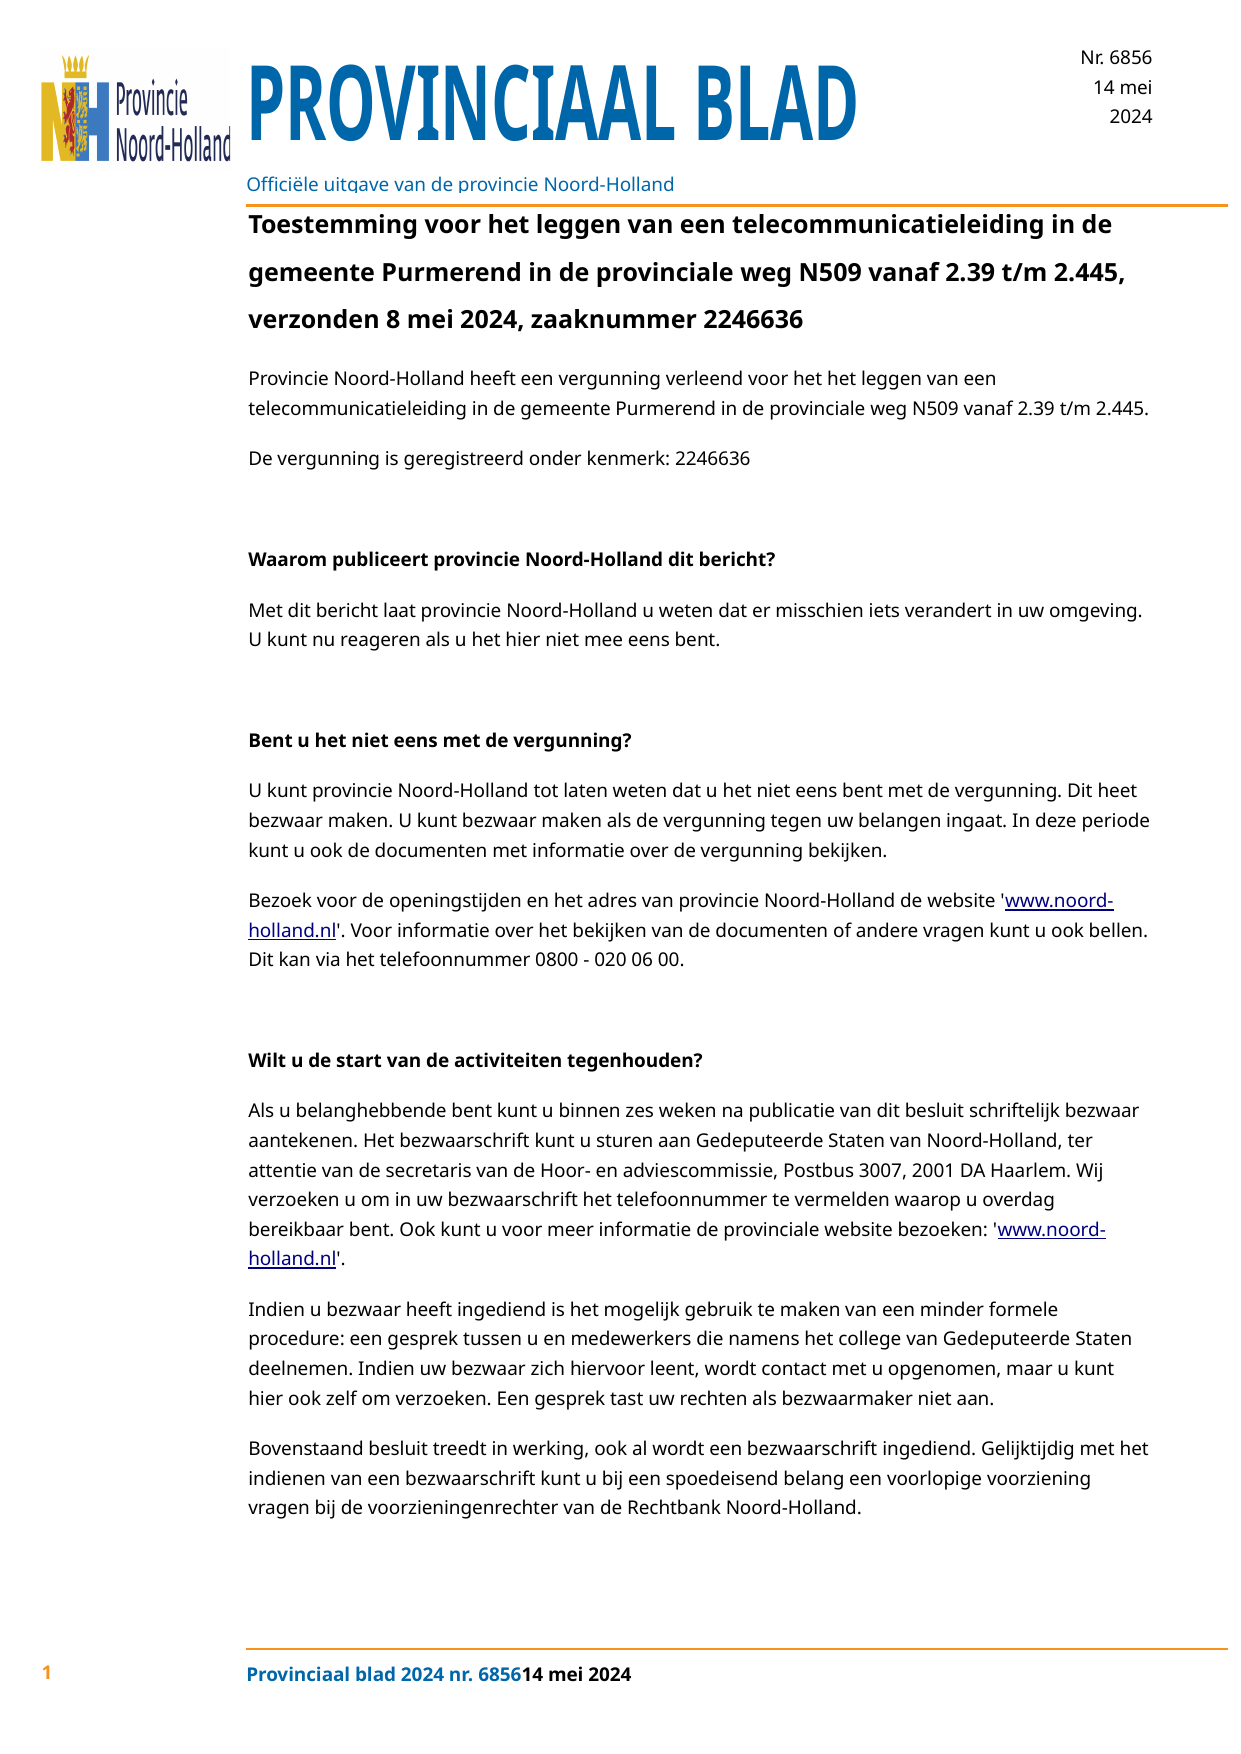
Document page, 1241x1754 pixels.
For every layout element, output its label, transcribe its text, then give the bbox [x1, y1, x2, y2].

text De vergunning is geregistreerd onder kenmerk: 2246636 [248, 446, 1152, 471]
text Toestemming voor het leggen van een telecommunicatieleiding in de gemeente Purmerend in de provinciale weg N509 vanaf 2.39 t/m 2.445, verzonden 8 mei 2024, zaaknummer 2246636 [248, 207, 1152, 336]
text Waarom publiceert provincie Noord-Holland dit bericht? [248, 546, 1152, 572]
text Wilt u de start van de activiteiten tegenhouden? [248, 1047, 1152, 1073]
text U kunt provincie Noord-Holland tot laten weten dat u het niet eens bent met de vergunning. Dit heet bezwaar maken. U kunt bezwaar maken als de vergunning tegen uw belangen ingaat. In deze periode kunt u ook de documenten met informatie over de vergunning bekijken. [248, 778, 1152, 862]
text Met dit bericht laat provincie Noord-Holland u weten dat er misschien iets verandert in uw omgeving. U kunt nu reageren als u het hier niet mee eens bent. [248, 597, 1152, 652]
text Bovenstaand besluit treedt in werking, ook al wordt een bezwaarschrift ingediend. Gelijktijdig met het indienen van een bezwaarschrift kunt u bij een spoedeisend belang een voorlopige voorziening vragen bij de voorzieningenrechter van de Rechtbank Noord-Holland. [248, 1435, 1152, 1520]
text Indien u bezwaar heeft ingediend is het mogelijk gebruik te maken van een minder formele procedure: een gesprek tussen u en medewerkers die namens het college van Gedeputeerde Staten deelnemen. Indien uw bezwaar zich hiervoor leent, wordt contact met u opgenomen, maar u kunt hier ook zelf om verzoeken. Een gesprek tast uw rechten als bezwaarmaker niet aan. [248, 1296, 1152, 1410]
text Als u belanghebbende bent kunt u binnen zes weken na publicatie van dit besluit schriftelijk bezwaar aantekenen. Het bezwaarschrift kunt u sturen aan Gedeputeerde Staten van Noord-Holland, ter attentie van de secretaris van de Hoor- en adviescommissie, Postbus 3007, 2001 DA Haarlem. Wij verzoeken u om in uw bezwaarschrift het telefoonnummer te vermelden waarop u overdag bereikbaar bent. Ook kunt u voor meer informatie de provinciale website bezoeken: 'www.noord-holland.nl'. [248, 1098, 1152, 1271]
picture [41, 47, 231, 172]
text Bent u het niet eens met de vergunning? [248, 727, 1152, 753]
text Bezoek voor de openingstijden en het adres van provincie Noord-Holland de website 'www.noord-holland.nl'. Voor informatie over het bekijken van de documenten of andere vragen kunt u ook bellen. Dit kan via het telefoonnummer 0800 - 020 06 00. [248, 887, 1152, 972]
text Provincie Noord-Holland heeft een vergunning verleend voor het het leggen van een telecommunicatieleiding in de gemeente Purmerend in de provinciale weg N509 vanaf 2.39 t/m 2.445. [248, 366, 1152, 421]
